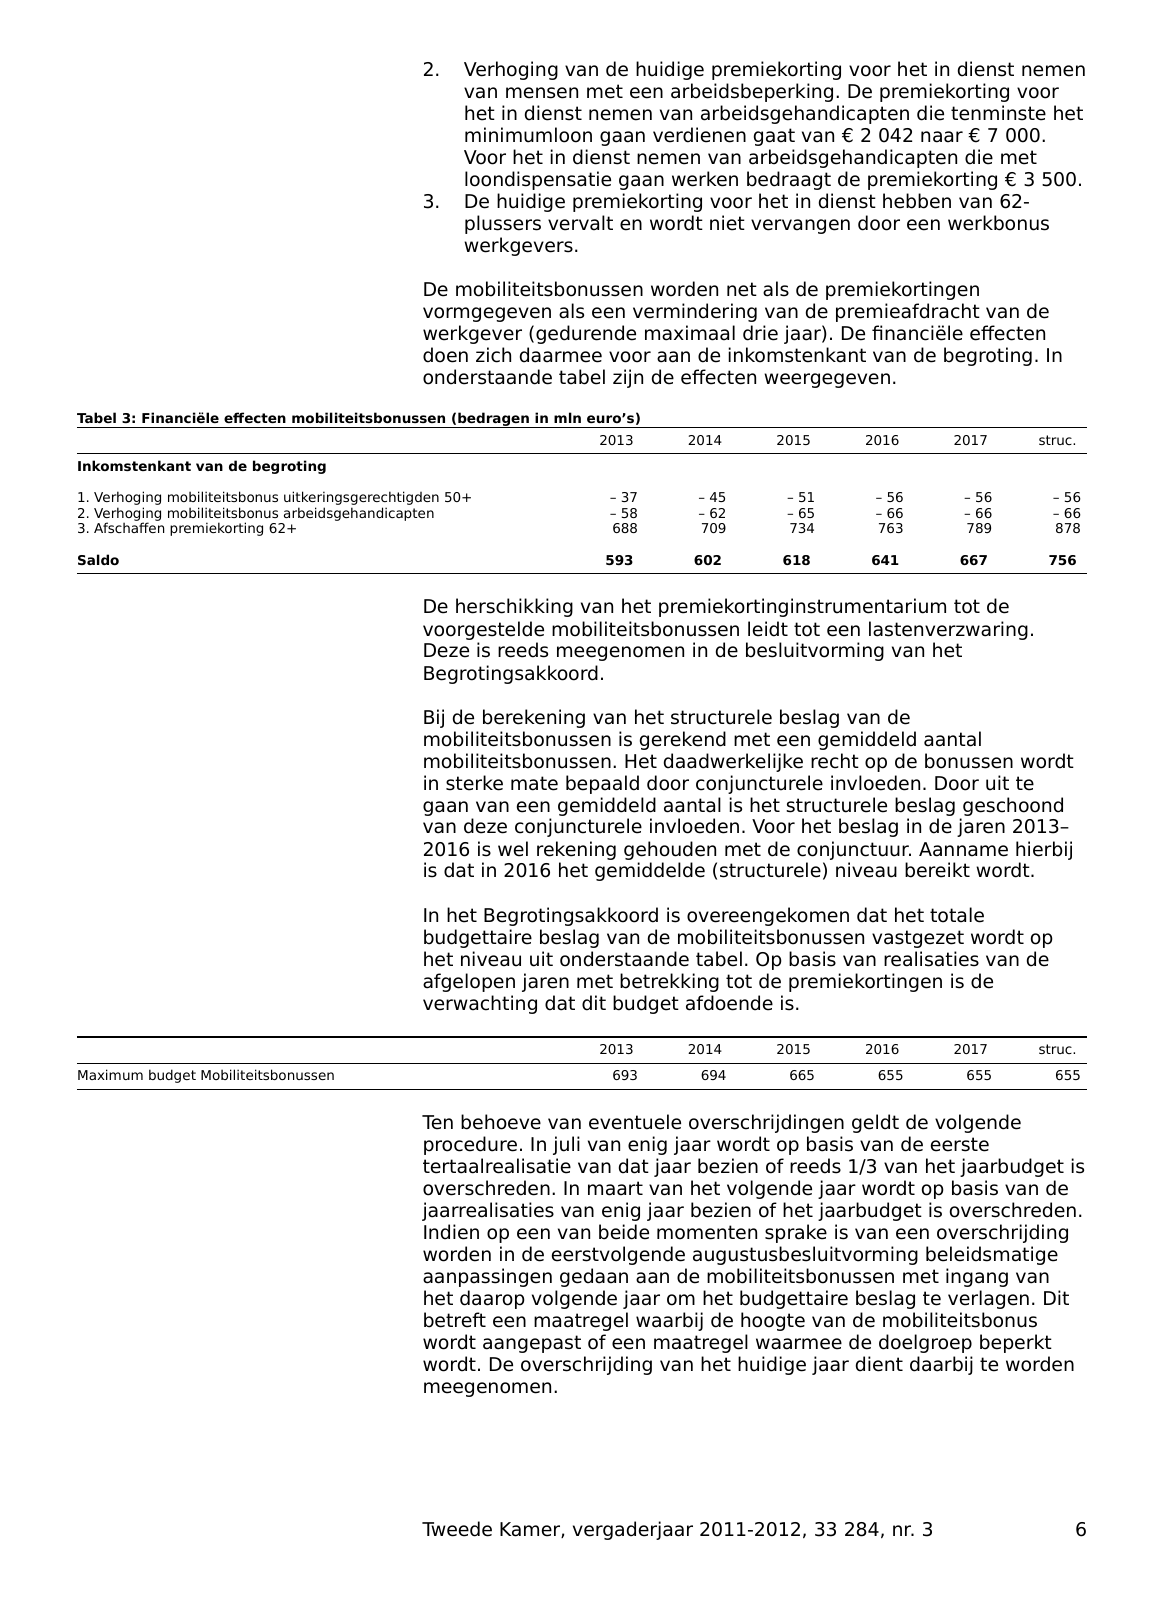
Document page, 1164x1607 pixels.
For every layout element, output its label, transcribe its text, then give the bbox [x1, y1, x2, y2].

table_cell – 65 [732, 506, 821, 521]
table_cell [732, 537, 821, 553]
text De herschikking van het premiekortinginstrumentarium tot de voorgestelde mobiliteitsbonussen leidt tot een lastenverzwaring. Deze is reeds meegenomen in de besluitvorming van het Begrotingsakkoord. [422, 596, 1087, 684]
table_cell [77, 537, 555, 553]
table_cell 789 [909, 521, 998, 537]
table_cell Saldo [77, 553, 555, 573]
table_cell [77, 428, 555, 453]
table_cell 2013 [555, 428, 644, 453]
table_cell 593 [555, 553, 644, 573]
table_cell [998, 454, 1087, 474]
table_cell 763 [821, 521, 909, 537]
table_cell [821, 474, 909, 490]
table_cell – 56 [821, 490, 909, 506]
table_cell [998, 537, 1087, 553]
table_cell [732, 474, 821, 490]
table_cell 665 [732, 1064, 821, 1089]
table_cell 2014 [644, 428, 732, 453]
table_cell 734 [732, 521, 821, 537]
table_header 2016 [821, 1038, 909, 1062]
table_cell 655 [998, 1064, 1087, 1089]
table_cell – 66 [998, 506, 1087, 521]
table_cell – 56 [909, 490, 998, 506]
table_cell 756 [998, 553, 1087, 573]
table_cell [909, 537, 998, 553]
table_header Tabel 3: Financiële effecten mobiliteitsbonussen (bedragen in mln euro’s) [77, 411, 1087, 427]
table_cell 2017 [909, 428, 998, 453]
text 3. De huidige premiekorting voor het in dienst hebben van 62- plussers vervalt en wordt niet vervangen door een werkbonus werkgevers. [422, 191, 1087, 257]
table_cell struc. [998, 428, 1087, 453]
table_cell 3. Afschaffen premiekorting 62+ [77, 521, 555, 537]
table_cell 694 [644, 1064, 732, 1089]
table_header [77, 1038, 555, 1062]
table_cell [821, 537, 909, 553]
table_cell [644, 454, 732, 474]
table_cell 1. Verhoging mobiliteitsbonus uitkeringsgerechtigden 50+ [77, 490, 555, 506]
table_cell [909, 454, 998, 474]
table_cell 641 [821, 553, 909, 573]
table_cell [909, 474, 998, 490]
text In het Begrotingsakkoord is overeengekomen dat het totale budgettaire beslag van de mobiliteitsbonussen vastgezet wordt op het niveau uit onderstaande tabel. Op basis van realisaties van de afgelopen jaren met betrekking tot de premiekortingen is de verwachting dat dit budget afdoende is. [422, 904, 1087, 1014]
table_cell [555, 454, 644, 474]
table_cell – 62 [644, 506, 732, 521]
table_cell 618 [732, 553, 821, 573]
table_cell – 45 [644, 490, 732, 506]
table_cell 2. Verhoging mobiliteitsbonus arbeidsgehandicapten [77, 506, 555, 521]
table_cell [821, 454, 909, 474]
table_cell [998, 474, 1087, 490]
table_header 2013 [555, 1038, 644, 1062]
table_cell 709 [644, 521, 732, 537]
text Ten behoeve van eventuele overschrijdingen geldt de volgende procedure. In juli van enig jaar wordt op basis van de eerste tertaalrealisatie van dat jaar bezien of reeds 1/3 van het jaarbudget is overschreden. In maart van het volgende jaar wordt op basis van de jaarrealisaties van enig jaar bezien of het jaarbudget is overschreden. Indien op een van beide momenten sprake is van een overschrijding worden in de eerstvolgende augustusbesluitvorming beleidsmatige aanpassingen gedaan aan de mobiliteitsbonussen met ingang van het daarop volgende jaar om het budgettaire beslag te verlagen. Dit betreft een maatregel waarbij de hoogte van de mobiliteitsbonus wordt aangepast of een maatregel waarmee de doelgroep beperkt wordt. De overschrijding van het huidige jaar dient daarbij te worden meegenomen. [422, 1112, 1087, 1398]
table_cell [732, 454, 821, 474]
text 2. Verhoging van de huidige premiekorting voor het in dienst nemen van mensen met een arbeidsbeperking. De premiekorting voor het in dienst nemen van arbeidsgehandicapten die tenminste het minimumloon gaan verdienen gaat van € 2 042 naar € 7 000. Voor het in dienst nemen van arbeidsgehandicapten die met loondispensatie gaan werken bedraagt de premiekorting € 3 500. [422, 59, 1087, 191]
table_cell 667 [909, 553, 998, 573]
table_header 2015 [732, 1038, 821, 1062]
table_header 2017 [909, 1038, 998, 1062]
text Bij de berekening van het structurele beslag van de mobiliteitsbonussen is gerekend met een gemiddeld aantal mobiliteitsbonussen. Het daadwerkelijke recht op de bonussen wordt in sterke mate bepaald door conjuncturele invloeden. Door uit te gaan van een gemiddeld aantal is het structurele beslag geschoond van deze conjuncturele invloeden. Voor het beslag in de jaren 2013–2016 is wel rekening gehouden met de conjunctuur. Aanname hierbij is dat in 2016 het gemiddelde (structurele) niveau bereikt wordt. [422, 707, 1087, 882]
table_cell Inkomstenkant van de begroting [77, 454, 555, 474]
table_cell – 58 [555, 506, 644, 521]
table_cell 688 [555, 521, 644, 537]
table_cell [644, 474, 732, 490]
table_cell – 56 [998, 490, 1087, 506]
table_cell [555, 537, 644, 553]
table_header 2014 [644, 1038, 732, 1062]
table_cell – 66 [909, 506, 998, 521]
text De mobiliteitsbonussen worden net als de premiekortingen vormgegeven als een vermindering van de premieafdracht van de werkgever (gedurende maximaal drie jaar). De financiële effecten doen zich daarmee voor aan de inkomstenkant van de begroting. In onderstaande tabel zijn de effecten weergegeven. [422, 279, 1087, 389]
table_cell 2015 [732, 428, 821, 453]
table_cell – 51 [732, 490, 821, 506]
table_cell 878 [998, 521, 1087, 537]
table_cell 2016 [821, 428, 909, 453]
table_cell [644, 537, 732, 553]
table_cell – 66 [821, 506, 909, 521]
table_cell 693 [555, 1064, 644, 1089]
table_cell [555, 474, 644, 490]
table_cell 655 [821, 1064, 909, 1089]
table_header struc. [998, 1038, 1087, 1062]
table_cell 655 [909, 1064, 998, 1089]
table_cell Maximum budget Mobiliteitsbonussen [77, 1064, 555, 1089]
table_cell [77, 474, 555, 490]
table_cell – 37 [555, 490, 644, 506]
table_cell 602 [644, 553, 732, 573]
